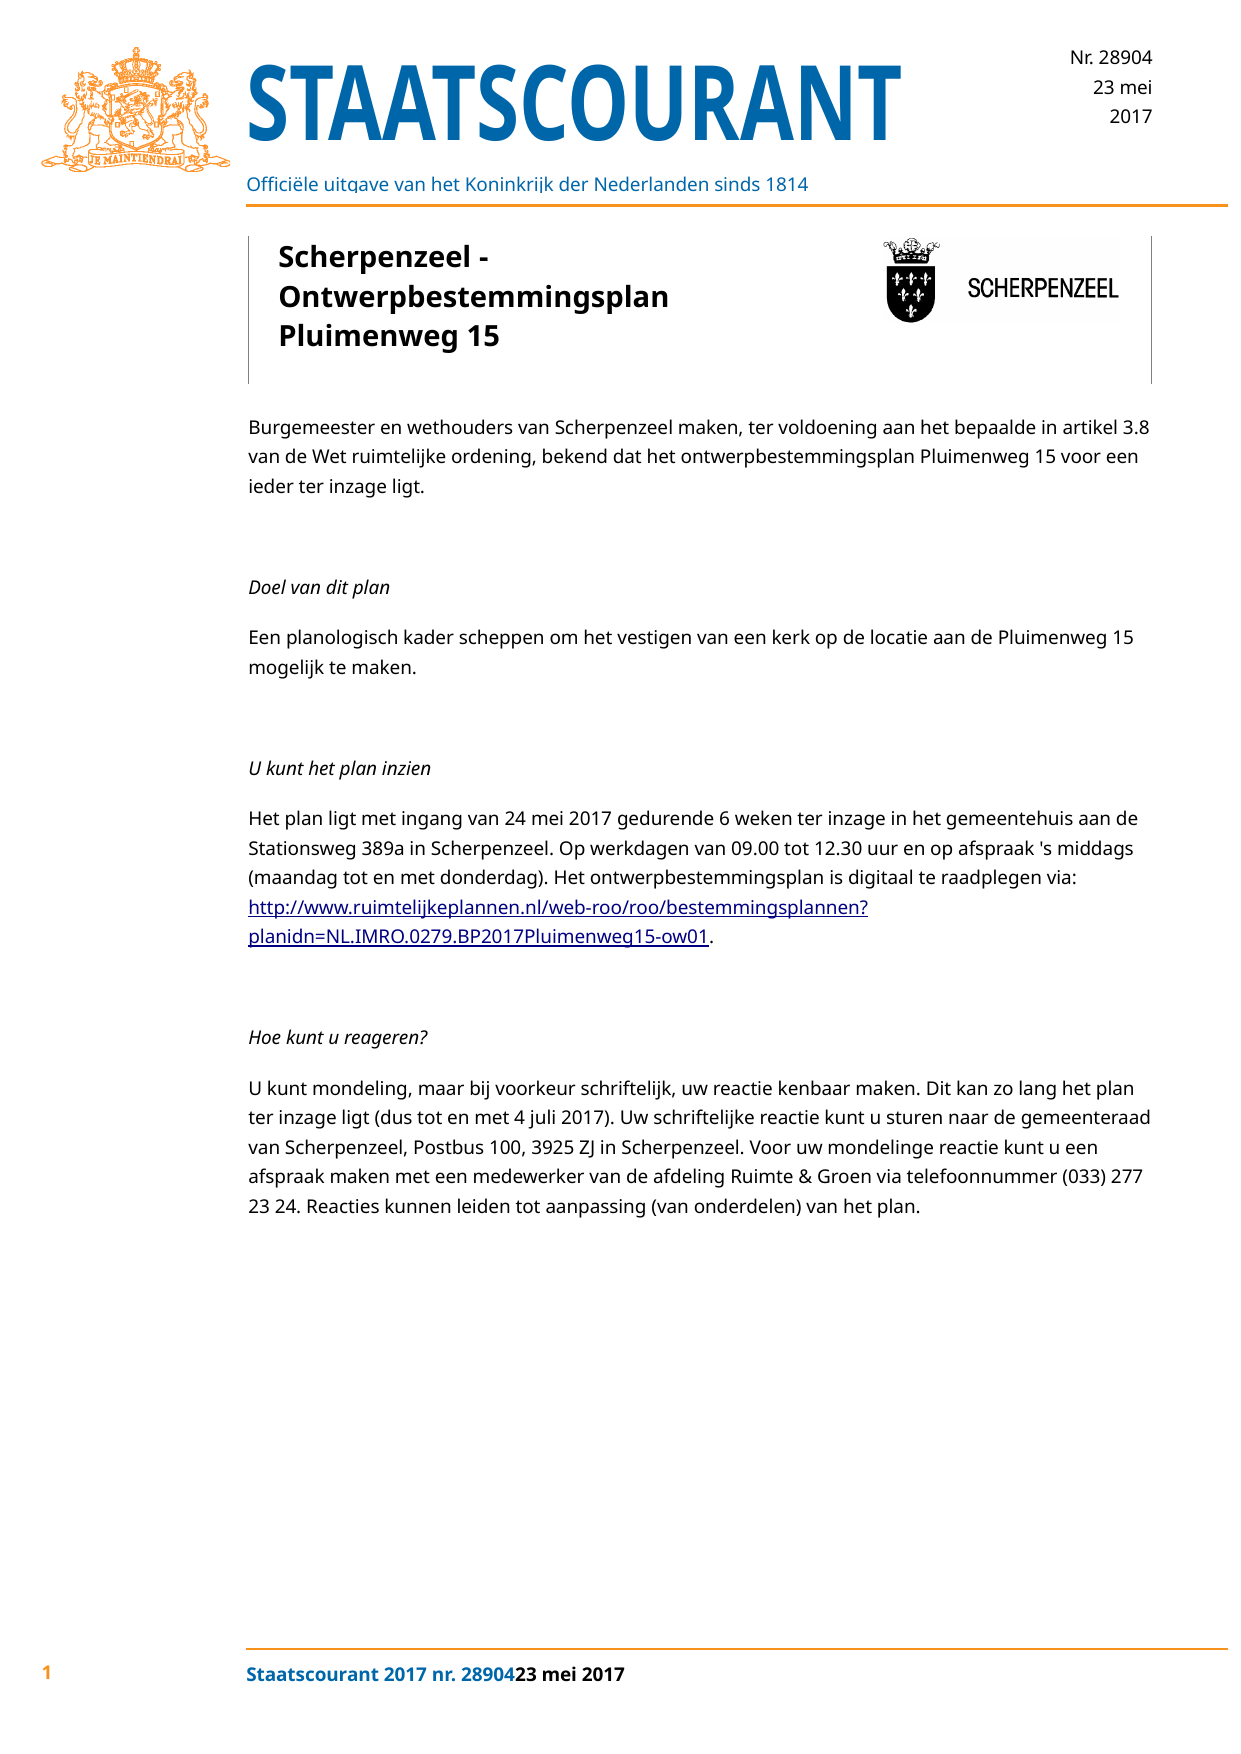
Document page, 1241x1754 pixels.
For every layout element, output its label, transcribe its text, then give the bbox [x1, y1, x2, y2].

text U kunt mondeling, maar bij voorkeur schriftelijk, uw reactie kenbaar maken. Dit kan zo lang het plan ter inzage ligt (dus tot en met 4 juli 2017). Uw schriftelijke reactie kunt u sturen naar de gemeenteraad van Scherpenzeel, Postbus 100, 3925 ZJ in Scherpenzeel. Voor uw mondelinge reactie kunt u een afspraak maken met een medewerker van de afdeling Ruimte & Groen via telefoonnummer (033) 277 23 24. Reacties kunnen leiden tot aanpassing (van onderdelen) van het plan. [248, 1075, 1152, 1219]
text U kunt het plan inzien [248, 755, 1152, 781]
text Burgemeester en wethouders van Scherpenzeel maken, ter voldoening aan het bepaalde in artikel 3.8 van de Wet ruimtelijke ordening, bekend dat het ontwerpbestemmingsplan Pluimenweg 15 voor een ieder ter inzage ligt. [248, 414, 1152, 499]
text Het plan ligt met ingang van 24 mei 2017 gedurende 6 weken ter inzage in het gemeentehuis aan de Stationsweg 389a in Scherpenzeel. Op werkdagen van 09.00 tot 12.30 uur en op afspraak 's middags (maandag tot en met donderdag). Het ontwerpbestemmingsplan is digitaal te raadplegen via: http://www.ruimtelijkeplannen.nl/web-roo/roo/bestemmingsplannen?planidn=NL.IMRO.0279.BP2017Pluimenweg15-ow01. [248, 805, 1152, 949]
text Een planologisch kader scheppen om het vestigen van een kerk op de locatie aan de Pluimenweg 15 mogelijk te maken. [248, 624, 1152, 680]
picture [41, 47, 231, 172]
table_header Scherpenzeel - Ontwerpbestemmingsplan Pluimenweg 15 [249, 236, 850, 384]
text Doel van dit plan [248, 574, 1152, 600]
table_header [850, 236, 1151, 384]
picture [882, 236, 1119, 324]
text Hoe kunt u reageren? [248, 1024, 1152, 1050]
